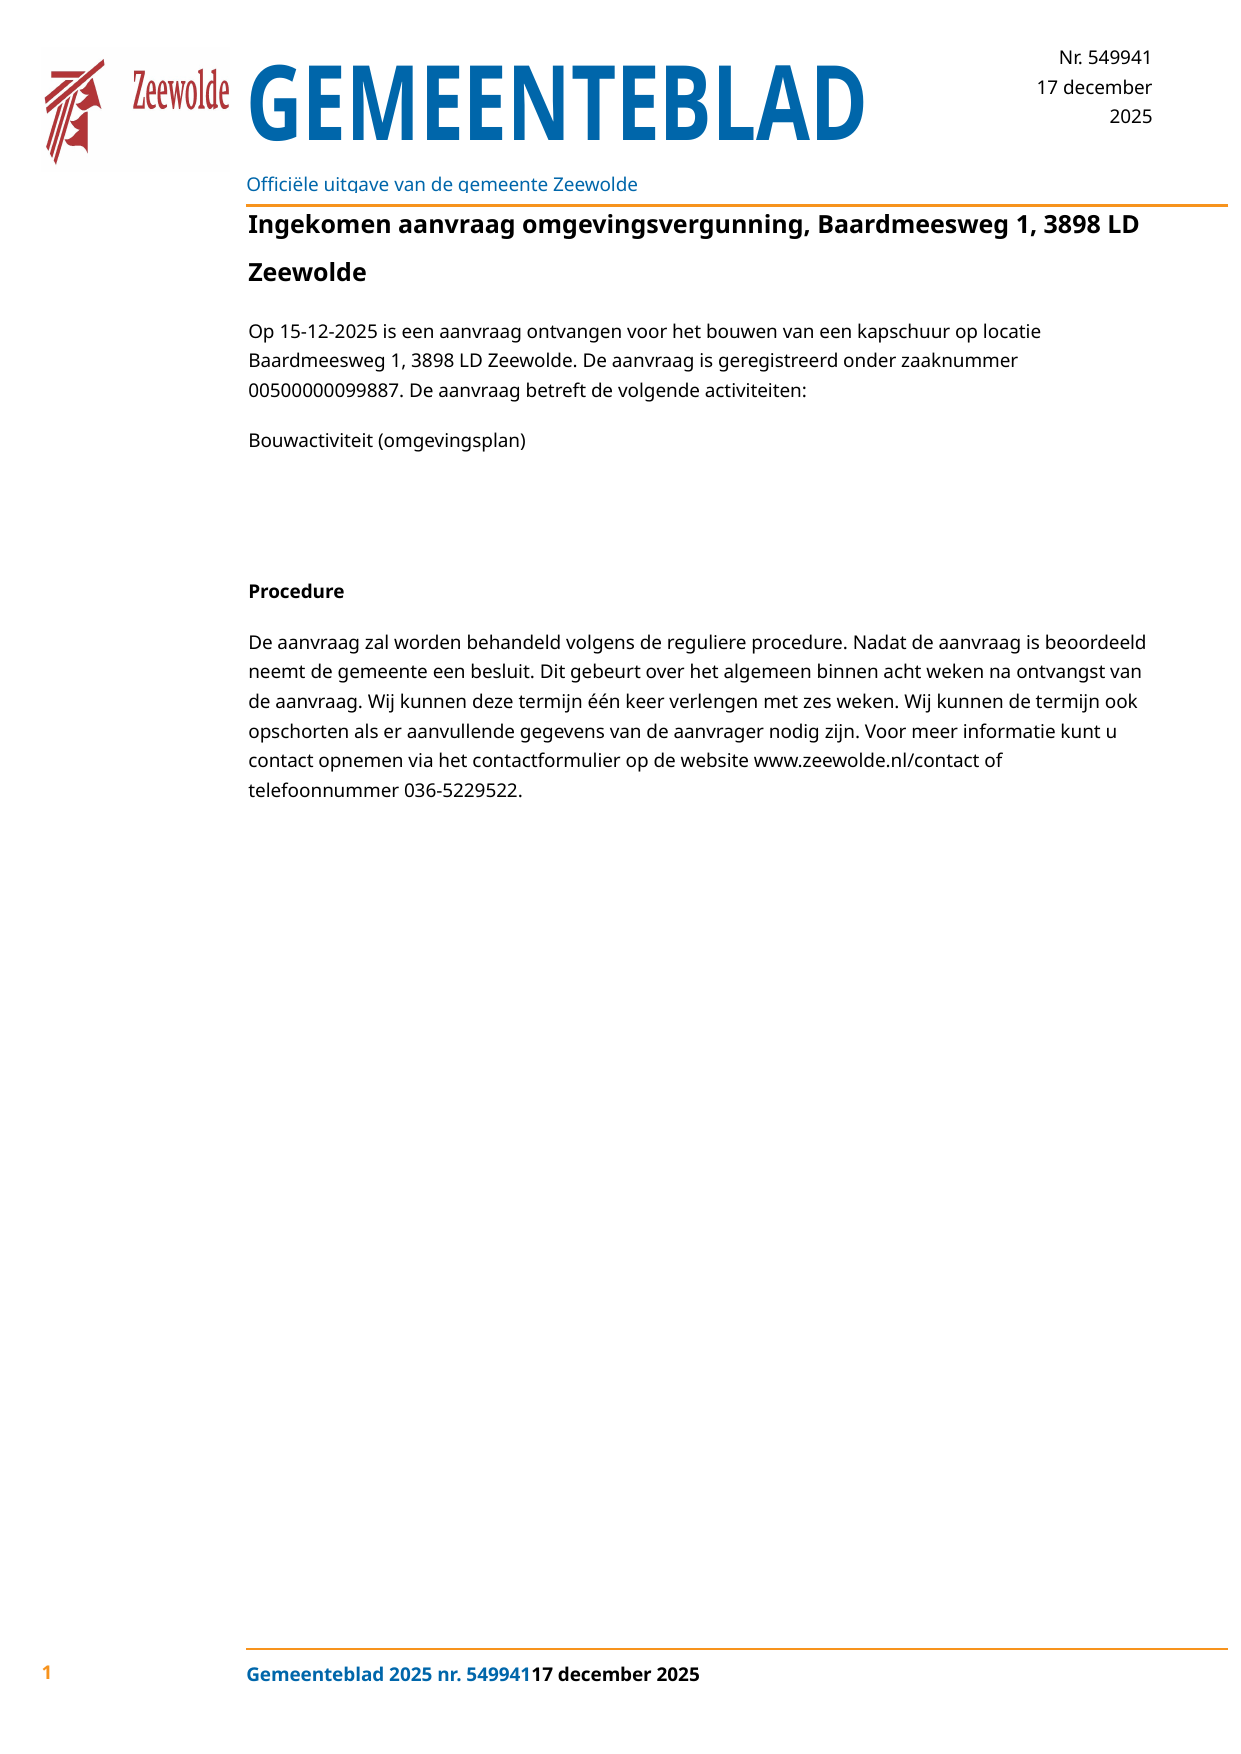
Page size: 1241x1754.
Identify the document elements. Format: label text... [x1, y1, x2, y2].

text De aanvraag zal worden behandeld volgens de reguliere procedure. Nadat de aanvraag is beoordeeld neemt de gemeente een besluit. Dit gebeurt over het algemeen binnen acht weken na ontvangst van de aanvraag. Wij kunnen deze termijn één keer verlengen met zes weken. Wij kunnen de termijn ook opschorten als er aanvullende gegevens van de aanvrager nodig zijn. Voor meer informatie kunt u contact opnemen via het contactformulier op de website www.zeewolde.nl/contact of telefoonnummer 036-5229522. [248, 629, 1152, 803]
text Bouwactiviteit (omgevingsplan) [248, 427, 1152, 453]
text Procedure [248, 579, 1152, 604]
picture [41, 47, 231, 172]
text Ingekomen aanvraag omgevingsvergunning, Baardmeesweg 1, 3898 LD Zeewolde [248, 207, 1152, 288]
text Op 15-12-2025 is een aanvraag ontvangen voor het bouwen van een kapschuur op locatie Baardmeesweg 1, 3898 LD Zeewolde. De aanvraag is geregistreerd onder zaaknummer 00500000099887. De aanvraag betreft de volgende activiteiten: [248, 318, 1152, 403]
